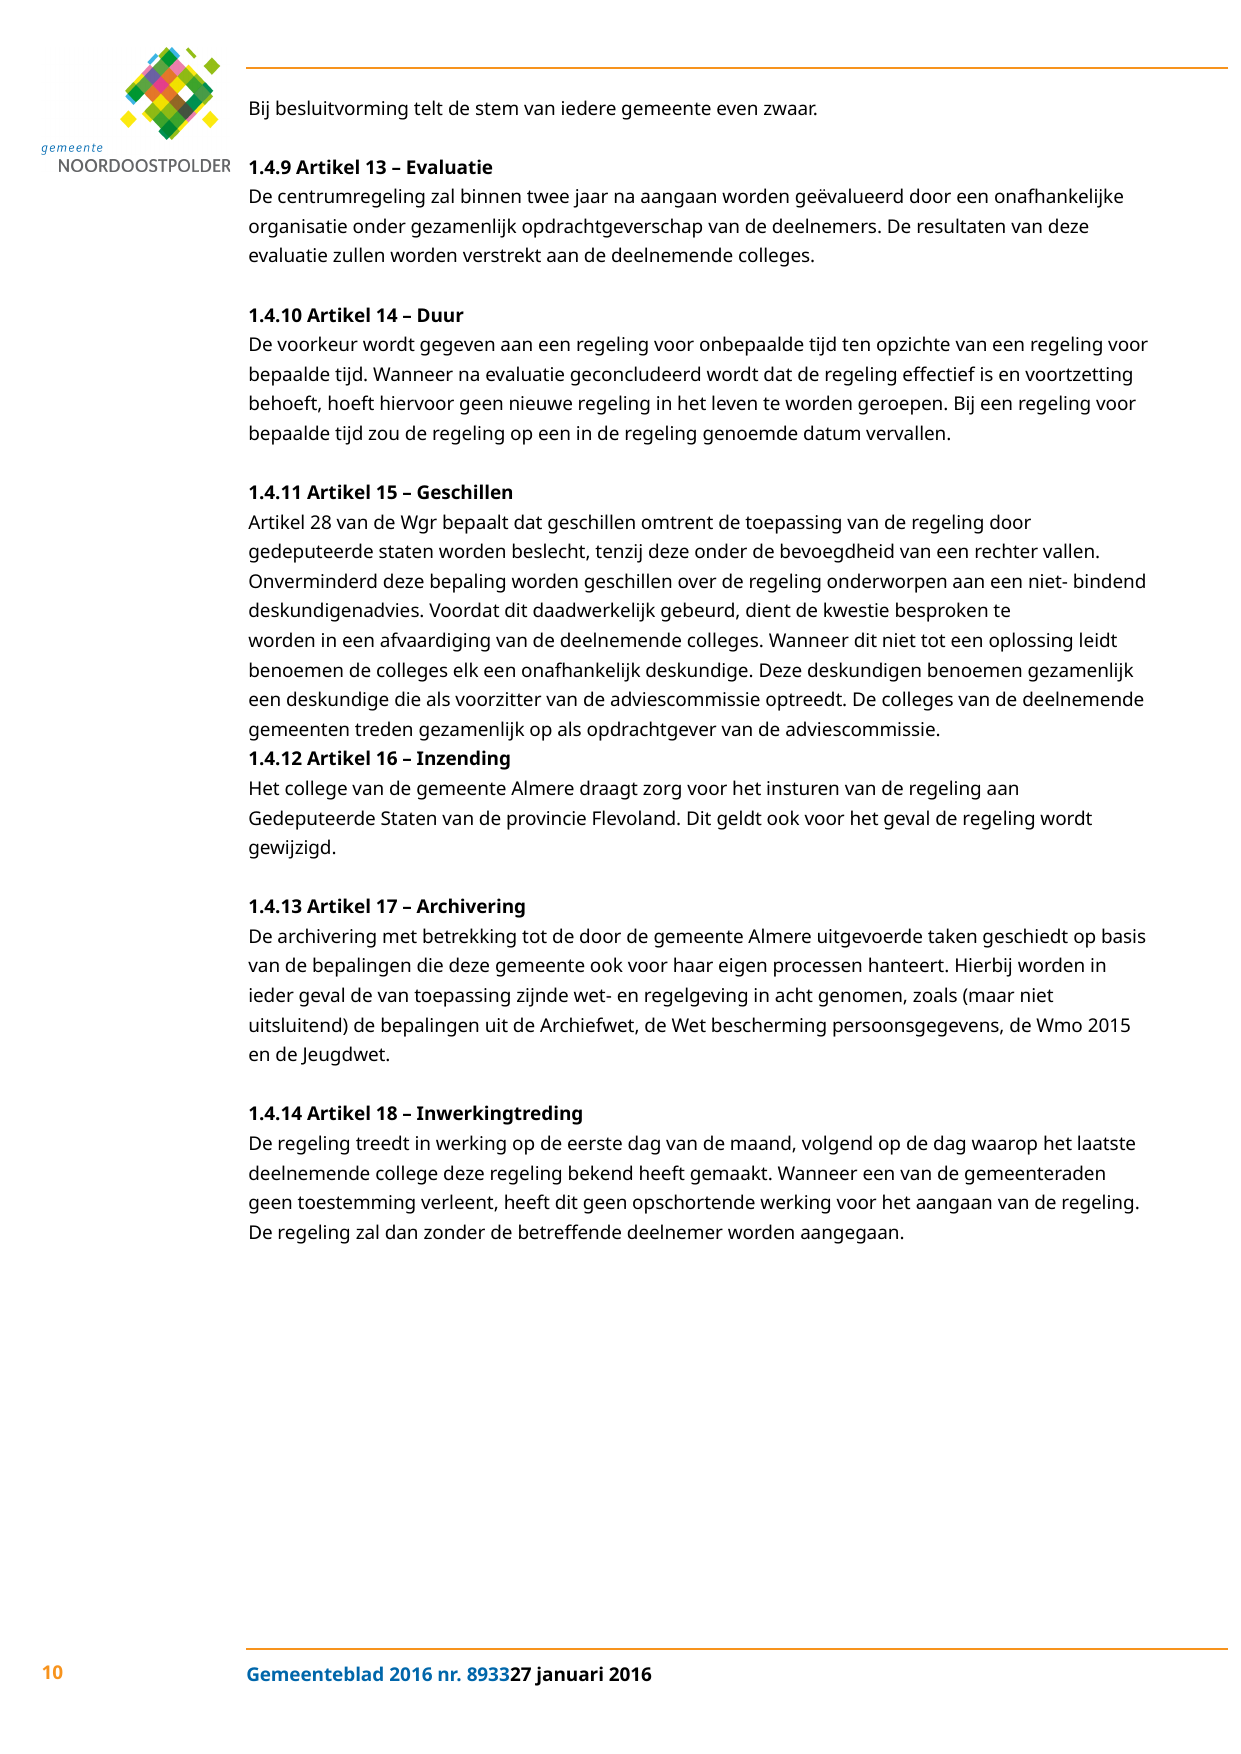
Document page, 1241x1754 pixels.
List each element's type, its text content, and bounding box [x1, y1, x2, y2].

text 1.4.11 Artikel 15 – Geschillen [248, 479, 1152, 505]
text 1.4.13 Artikel 17 – Archivering [248, 893, 1152, 919]
text worden in een afvaardiging van de deelnemende colleges. Wanneer dit niet tot een oplossing leidt benoemen de colleges elk een onafhankelijk deskundige. Deze deskundigen benoemen gezamenlijk een deskundige die als voorzitter van de adviescommissie optreedt. De colleges van de deelnemende gemeenten treden gezamenlijk op als opdrachtgever van de adviescommissie. [248, 627, 1152, 742]
text 1.4.12 Artikel 16 – Inzending [248, 746, 1152, 771]
text De regeling treedt in werking op de eerste dag van de maand, volgend op de dag waarop het laatste deelnemende college deze regeling bekend heeft gemaakt. Wanneer een van de gemeenteraden geen toestemming verleent, heeft dit geen opschortende werking voor het aangaan van de regeling. De regeling zal dan zonder de betreffende deelnemer worden aangegaan. [248, 1130, 1152, 1245]
text 1.4.14 Artikel 18 – Inwerkingtreding [248, 1101, 1152, 1126]
text Artikel 28 van de Wgr bepaalt dat geschillen omtrent de toepassing van de regeling door gedeputeerde staten worden beslecht, tenzij deze onder de bevoegdheid van een rechter vallen. Onverminderd deze bepaling worden geschillen over de regeling onderworpen aan een niet- bindend deskundigenadvies. Voordat dit daadwerkelijk gebeurd, dient de kwestie besproken te [248, 509, 1152, 623]
picture [41, 47, 231, 172]
text Bij besluitvorming telt de stem van iedere gemeente even zwaar. [248, 95, 1152, 121]
text De voorkeur wordt gegeven aan een regeling voor onbepaalde tijd ten opzichte van een regeling voor bepaalde tijd. Wanneer na evaluatie geconcludeerd wordt dat de regeling effectief is en voortzetting behoeft, hoeft hiervoor geen nieuwe regeling in het leven te worden geroepen. Bij een regeling voor bepaalde tijd zou de regeling op een in de regeling genoemde datum vervallen. [248, 331, 1152, 446]
text De centrumregeling zal binnen twee jaar na aangaan worden geëvalueerd door een onafhankelijke organisatie onder gezamenlijk opdrachtgeverschap van de deelnemers. De resultaten van deze evaluatie zullen worden verstrekt aan de deelnemende colleges. [248, 183, 1152, 268]
text 1.4.10 Artikel 14 – Duur [248, 302, 1152, 328]
text 1.4.9 Artikel 13 – Evaluatie [248, 154, 1152, 180]
text Het college van de gemeente Almere draagt zorg voor het insturen van de regeling aan Gedeputeerde Staten van de provincie Flevoland. Dit geldt ook voor het geval de regeling wordt gewijzigd. [248, 775, 1152, 860]
text De archivering met betrekking tot de door de gemeente Almere uitgevoerde taken geschiedt op basis van de bepalingen die deze gemeente ook voor haar eigen processen hanteert. Hierbij worden in ieder geval de van toepassing zijnde wet- en regelgeving in acht genomen, zoals (maar niet uitsluitend) de bepalingen uit de Archiefwet, de Wet bescherming persoonsgegevens, de Wmo 2015 en de Jeugdwet. [248, 923, 1152, 1067]
